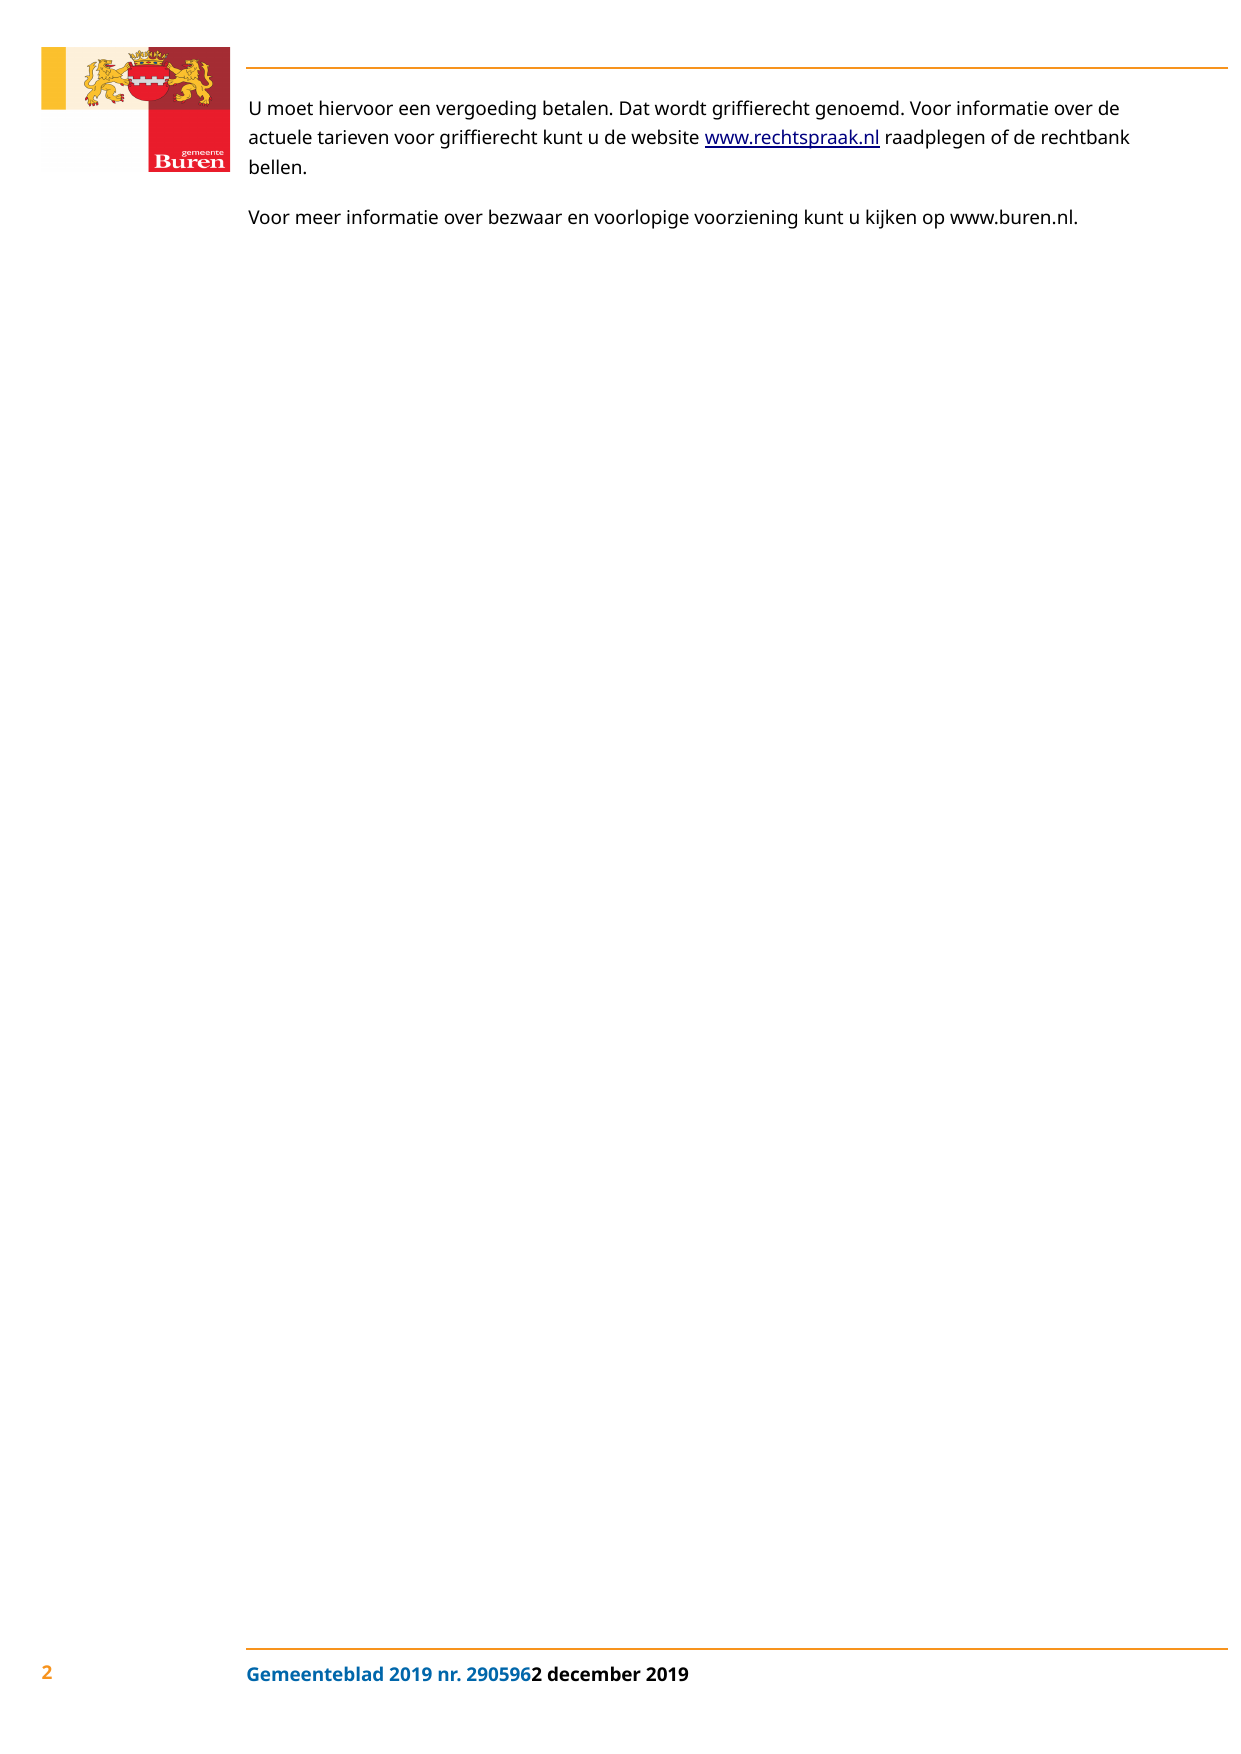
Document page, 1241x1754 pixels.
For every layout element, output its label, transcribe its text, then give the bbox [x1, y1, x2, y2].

text Voor meer informatie over bezwaar en voorlopige voorziening kunt u kijken op www.buren.nl. [248, 204, 1152, 230]
picture [41, 47, 231, 172]
text U moet hiervoor een vergoeding betalen. Dat wordt griffierecht genoemd. Voor informatie over de actuele tarieven voor griffierecht kunt u de website www.rechtspraak.nl raadplegen of de rechtbank bellen. [248, 95, 1152, 180]
